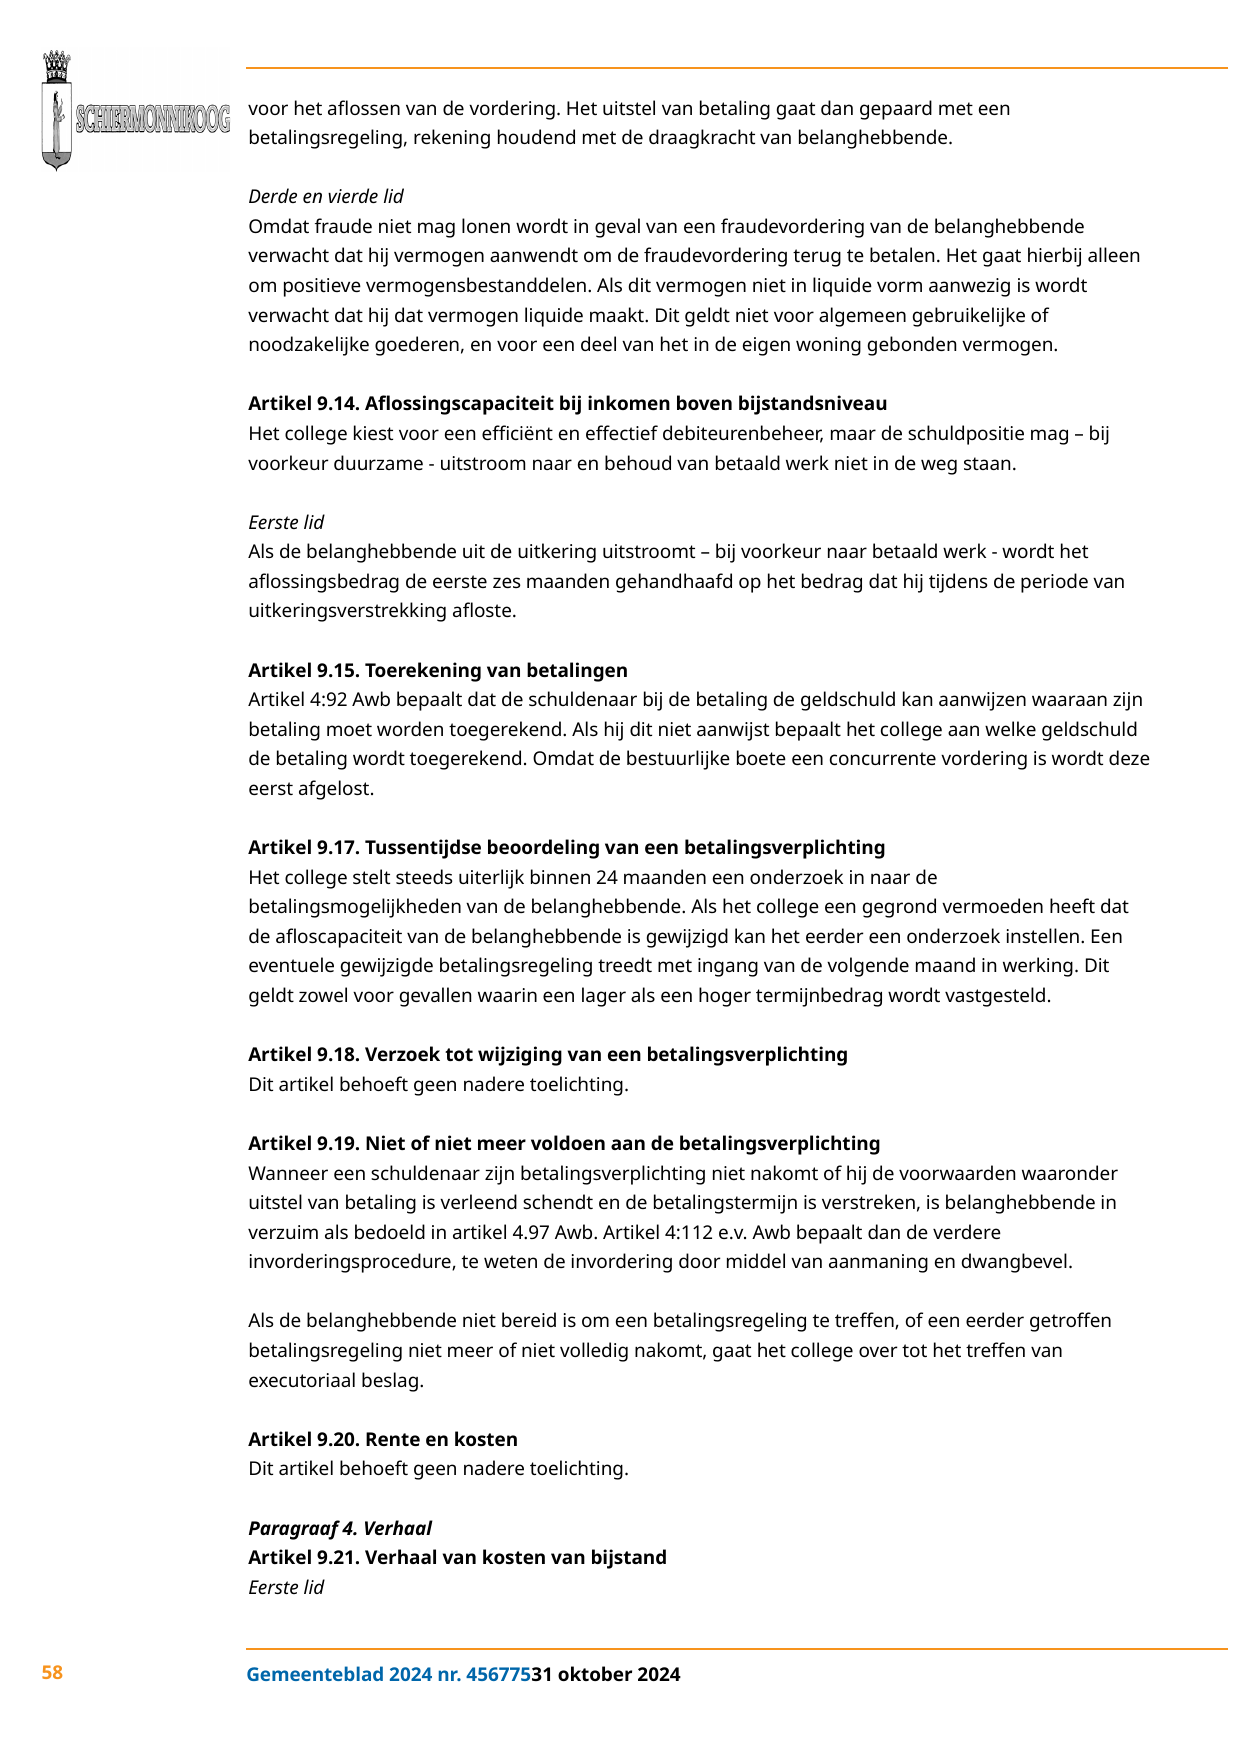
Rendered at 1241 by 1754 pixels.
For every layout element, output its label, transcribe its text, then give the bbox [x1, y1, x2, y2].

text Paragraaf 4. Verhaal [248, 1515, 1152, 1541]
text Artikel 9.15. Toerekening van betalingen [248, 657, 1152, 683]
text Artikel 9.14. Aflossingscapaciteit bij inkomen boven bijstandsniveau [248, 391, 1152, 416]
text Omdat fraude niet mag lonen wordt in geval van een fraudevordering van de belanghebbende verwacht dat hij vermogen aanwendt om de fraudevordering terug te betalen. Het gaat hierbij alleen om positieve vermogensbestanddelen. Als dit vermogen niet in liquide vorm aanwezig is wordt verwacht dat hij dat vermogen liquide maakt. Dit geldt niet voor algemeen gebruikelijke of noodzakelijke goederen, en voor een deel van het in de eigen woning gebonden vermogen. [248, 213, 1152, 357]
text Artikel 9.20. Rente en kosten [248, 1426, 1152, 1452]
text Artikel 9.18. Verzoek tot wijziging van een betalingsverplichting [248, 1041, 1152, 1067]
text Eerste lid [248, 1574, 1152, 1600]
picture [41, 47, 231, 172]
text voor het aflossen van de vordering. Het uitstel van betaling gaat dan gepaard met een betalingsregeling, rekening houdend met de draagkracht van belanghebbende. [248, 95, 1152, 150]
text Wanneer een schuldenaar zijn betalingsverplichting niet nakomt of hij de voorwaarden waaronder uitstel van betaling is verleend schendt en de betalingstermijn is verstreken, is belanghebbende in verzuim als bedoeld in artikel 4.97 Awb. Artikel 4:112 e.v. Awb bepaalt dan de verdere invorderingsprocedure, te weten de invordering door middel van aanmaning en dwangbevel. [248, 1160, 1152, 1274]
text Artikel 9.21. Verhaal van kosten van bijstand [248, 1544, 1152, 1570]
text Derde en vierde lid [248, 183, 1152, 209]
text Het college kiest voor een efficiënt en effectief debiteurenbeheer, maar de schuldpositie mag – bij voorkeur duurzame - uitstroom naar en behoud van betaald werk niet in de weg staan. [248, 420, 1152, 476]
text Als de belanghebbende uit de uitkering uitstroomt – bij voorkeur naar betaald werk - wordt het aflossingsbedrag de eerste zes maanden gehandhaafd op het bedrag dat hij tijdens de periode van uitkeringsverstrekking afloste. [248, 538, 1152, 623]
text Dit artikel behoeft geen nadere toelichting. [248, 1456, 1152, 1481]
text Het college stelt steeds uiterlijk binnen 24 maanden een onderzoek in naar de betalingsmogelijkheden van de belanghebbende. Als het college een gegrond vermoeden heeft dat de afloscapaciteit van de belanghebbende is gewijzigd kan het eerder een onderzoek instellen. Een eventuele gewijzigde betalingsregeling treedt met ingang van de volgende maand in werking. Dit geldt zowel voor gevallen waarin een lager als een hoger termijnbedrag wordt vastgesteld. [248, 864, 1152, 1008]
text Artikel 4:92 Awb bepaalt dat de schuldenaar bij de betaling de geldschuld kan aanwijzen waaraan zijn betaling moet worden toegerekend. Als hij dit niet aanwijst bepaalt het college aan welke geldschuld de betaling wordt toegerekend. Omdat de bestuurlijke boete een concurrente vordering is wordt deze eerst afgelost. [248, 686, 1152, 801]
text Dit artikel behoeft geen nadere toelichting. [248, 1071, 1152, 1097]
text Artikel 9.17. Tussentijdse beoordeling van een betalingsverplichting [248, 834, 1152, 860]
text Artikel 9.19. Niet of niet meer voldoen aan de betalingsverplichting [248, 1130, 1152, 1156]
text Als de belanghebbende niet bereid is om een betalingsregeling te treffen, of een eerder getroffen betalingsregeling niet meer of niet volledig nakomt, gaat het college over tot het treffen van executoriaal beslag. [248, 1308, 1152, 1393]
text Eerste lid [248, 509, 1152, 535]
